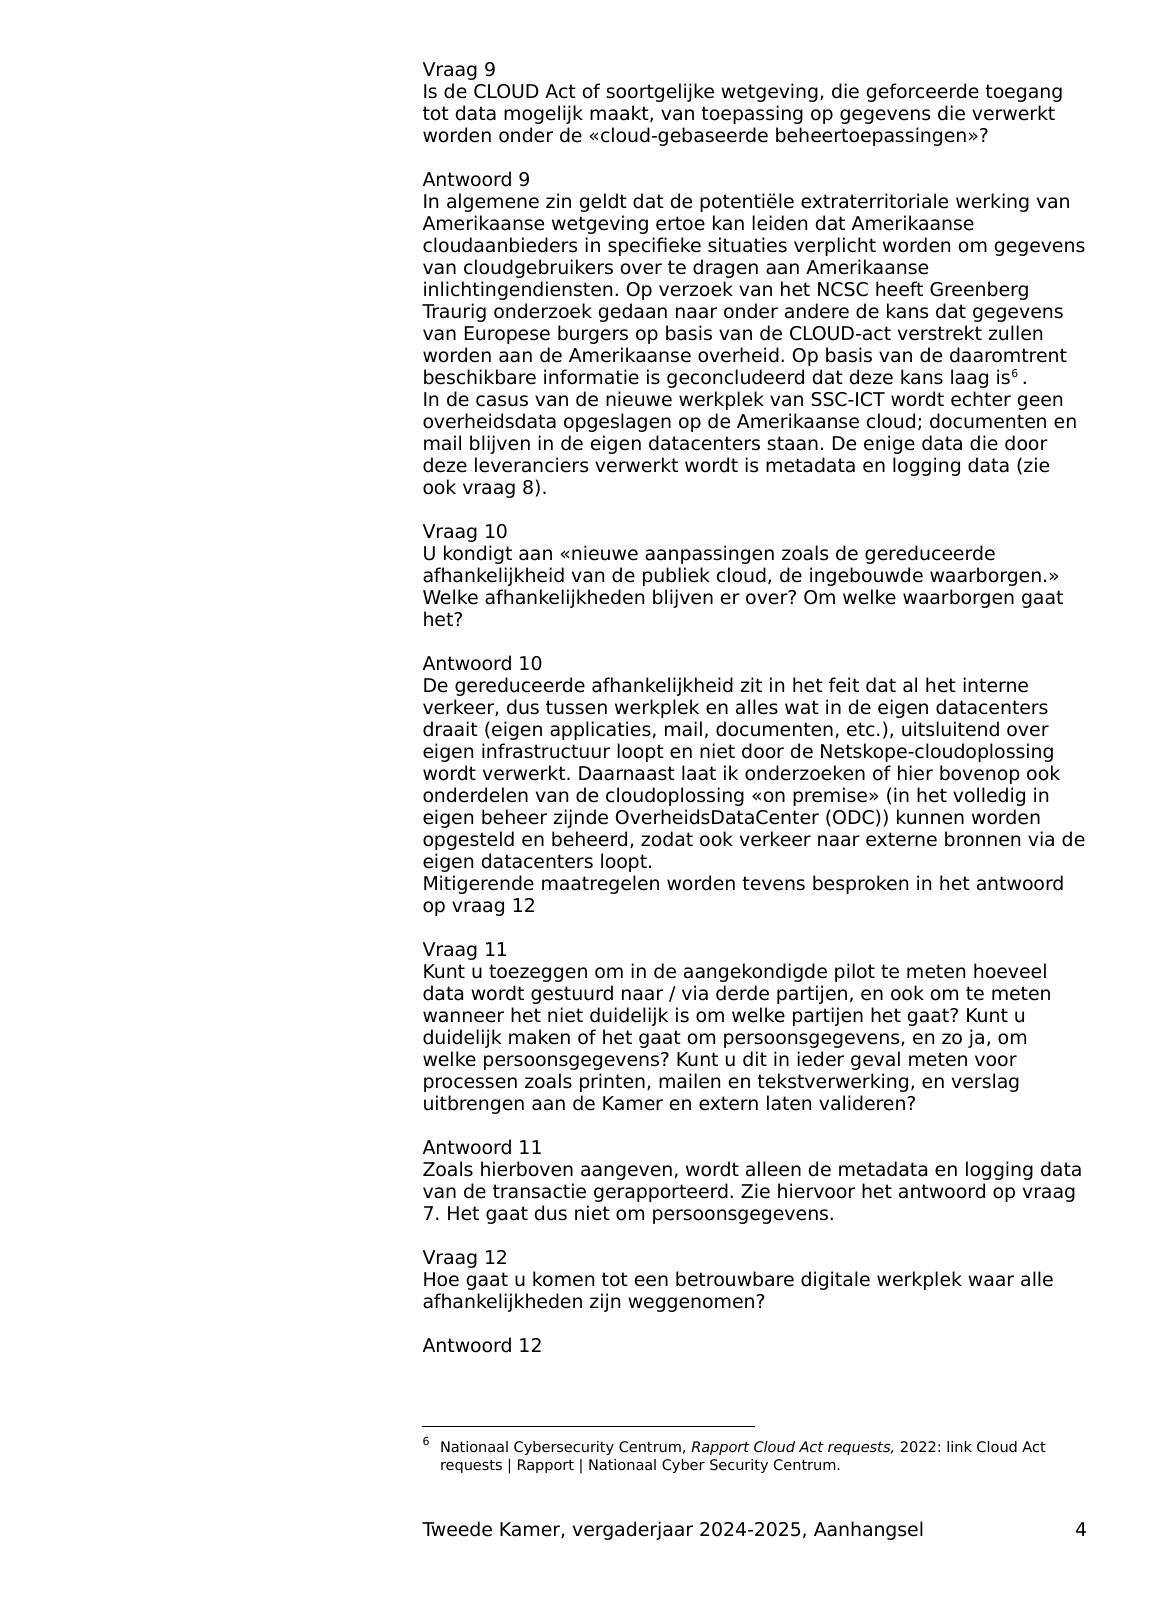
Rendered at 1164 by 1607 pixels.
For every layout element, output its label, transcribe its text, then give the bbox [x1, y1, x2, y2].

text In de casus van de nieuwe werkplek van SSC-ICT wordt echter geen overheidsdata opgeslagen op de Amerikaanse cloud; documenten en mail blijven in de eigen datacenters staan. De enige data die door deze leveranciers verwerkt wordt is metadata en logging data (zie ook vraag 8). [422, 389, 1087, 499]
text Antwoord 11 [422, 1137, 1087, 1159]
text Kunt u toezeggen om in de aangekondigde pilot te meten hoeveel data wordt gestuurd naar / via derde partijen, en ook om te meten wanneer het niet duidelijk is om welke partijen het gaat? Kunt u duidelijk maken of het gaat om persoonsgegevens, en zo ja, om welke persoonsgegevens? Kunt u dit in ieder geval meten voor processen zoals printen, mailen en tekstverwerking, en verslag uitbrengen aan de Kamer en extern laten valideren? [422, 961, 1087, 1115]
text Vraag 10 [422, 521, 1087, 543]
text U kondigt aan «nieuwe aanpassingen zoals de gereduceerde afhankelijkheid van de publiek cloud, de ingebouwde waarborgen.» Welke afhankelijkheden blijven er over? Om welke waarborgen gaat het? [422, 543, 1087, 631]
text Vraag 12 [422, 1247, 1087, 1269]
text Is de CLOUD Act of soortgelijke wetgeving, die geforceerde toegang tot data mogelijk maakt, van toepassing op gegevens die verwerkt worden onder de «cloud-gebaseerde beheertoepassingen»? [422, 81, 1087, 147]
text Zoals hierboven aangeven, wordt alleen de metadata en logging data van de transactie gerapporteerd. Zie hiervoor het antwoord op vraag 7. Het gaat dus niet om persoonsgegevens. [422, 1159, 1087, 1225]
text In algemene zin geldt dat de potentiële extraterritoriale werking van Amerikaanse wetgeving ertoe kan leiden dat Amerikaanse cloudaanbieders in specifieke situaties verplicht worden om gegevens van cloudgebruikers over te dragen aan Amerikaanse inlichtingendiensten. Op verzoek van het NCSC heeft Greenberg Traurig onderzoek gedaan naar onder andere de kans dat gegevens van Europese burgers op basis van de CLOUD-act verstrekt zullen worden aan de Amerikaanse overheid. Op basis van de daaromtrent beschikbare informatie is geconcludeerd dat deze kans laag is. [422, 191, 1087, 389]
text Mitigerende maatregelen worden tevens besproken in het antwoord op vraag 12 [422, 873, 1087, 917]
text Antwoord 12 [422, 1335, 1087, 1357]
text Nationaal Cybersecurity Centrum, Rapport Cloud Act requests, 2022: link Cloud Act requests | Rapport | Nationaal Cyber Security Centrum. [422, 1435, 1087, 1474]
text De gereduceerde afhankelijkheid zit in het feit dat al het interne verkeer, dus tussen werkplek en alles wat in de eigen datacenters draait (eigen applicaties, mail, documenten, etc.), uitsluitend over eigen infrastructuur loopt en niet door de Netskope-cloudoplossing wordt verwerkt. Daarnaast laat ik onderzoeken of hier bovenop ook onderdelen van de cloudoplossing «on premise» (in het volledig in eigen beheer zijnde OverheidsDataCenter (ODC)) kunnen worden opgesteld en beheerd, zodat ook verkeer naar externe bronnen via de eigen datacenters loopt. [422, 675, 1087, 873]
text Antwoord 9 [422, 169, 1087, 191]
text Vraag 11 [422, 939, 1087, 961]
text Hoe gaat u komen tot een betrouwbare digitale werkplek waar alle afhankelijkheden zijn weggenomen? [422, 1269, 1087, 1313]
text Antwoord 10 [422, 653, 1087, 675]
text Vraag 9 [422, 59, 1087, 81]
